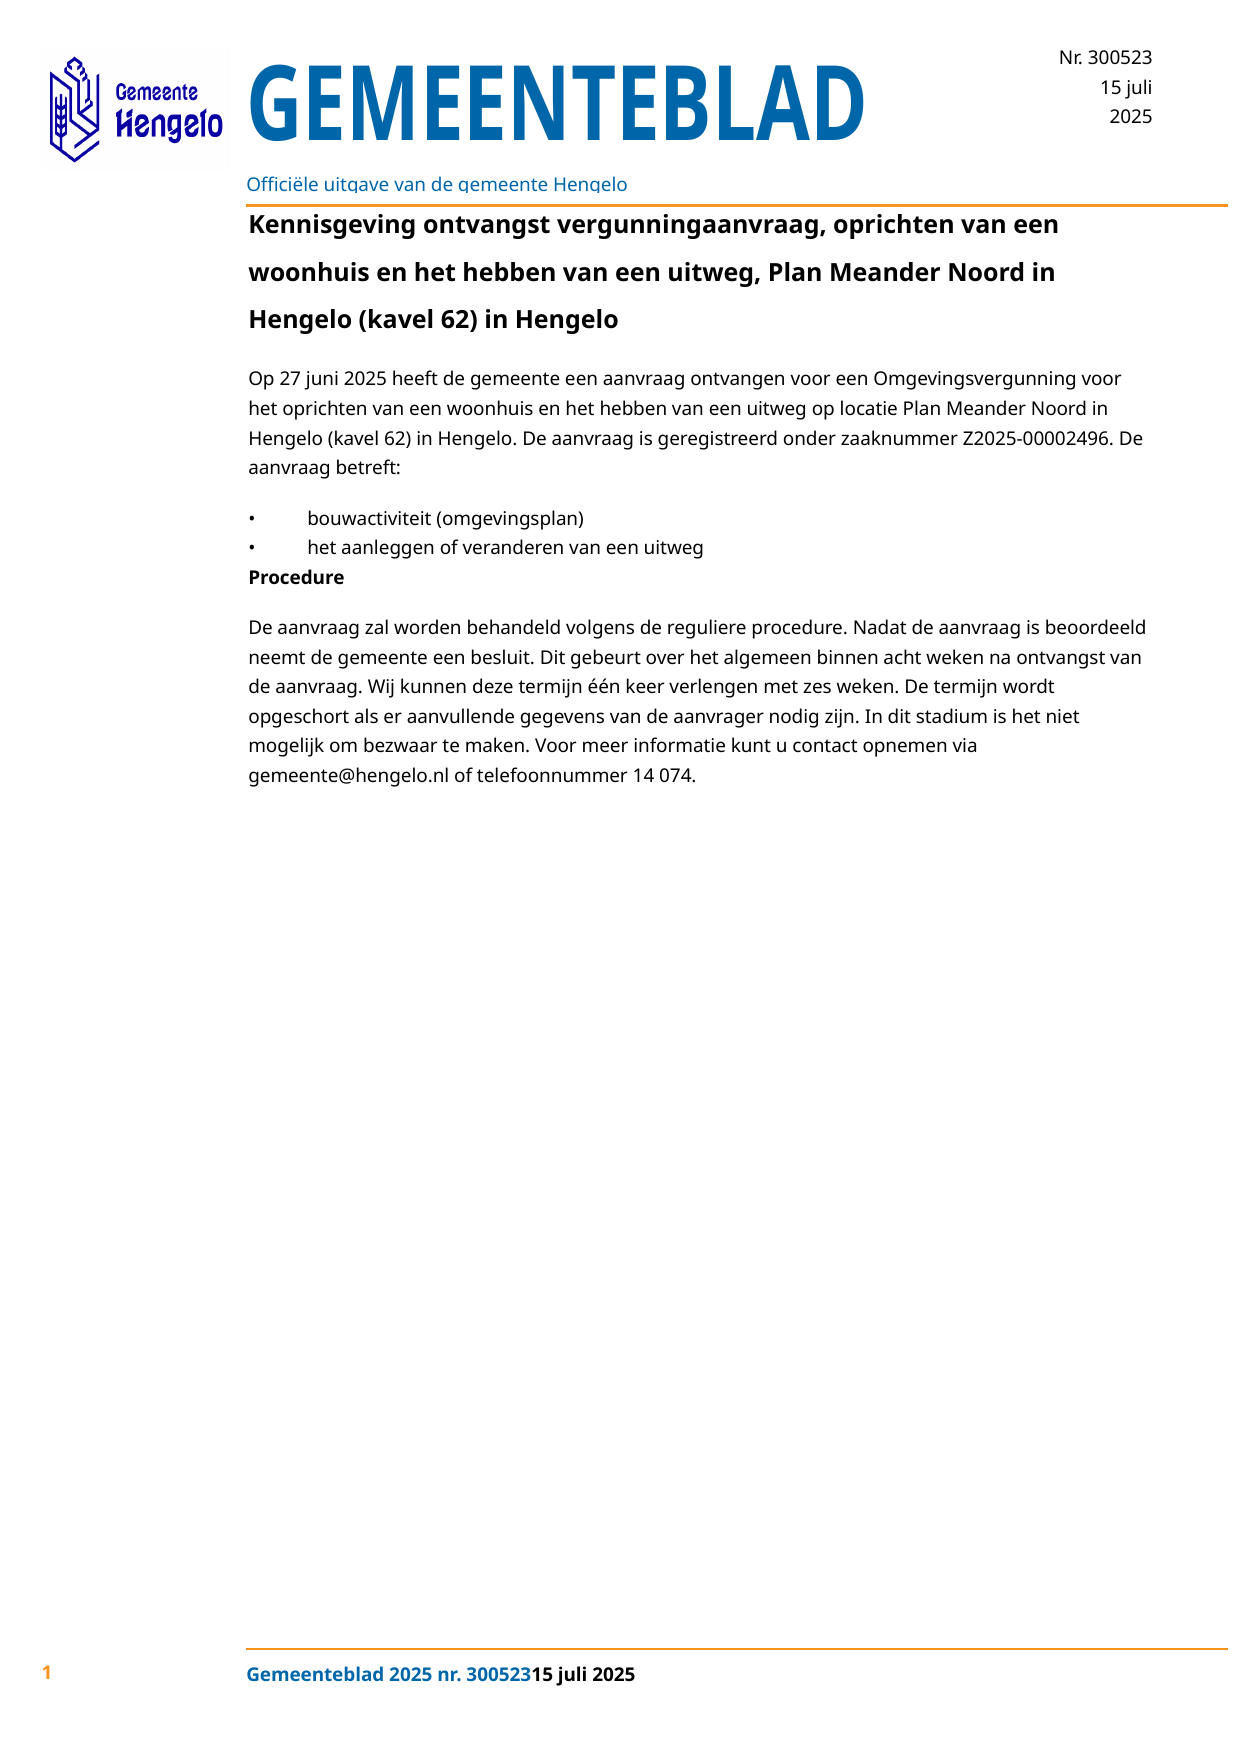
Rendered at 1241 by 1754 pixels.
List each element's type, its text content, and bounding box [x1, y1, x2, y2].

text Op 27 juni 2025 heeft de gemeente een aanvraag ontvangen voor een Omgevingsvergunning voor het oprichten van een woonhuis en het hebben van een uitweg op locatie Plan Meander Noord in Hengelo (kavel 62) in Hengelo. De aanvraag is geregistreerd onder zaaknummer Z2025-00002496. De aanvraag betreft: [248, 366, 1152, 480]
picture [41, 47, 231, 172]
text Kennisgeving ontvangst vergunningaanvraag, oprichten van een woonhuis en het hebben van een uitweg, Plan Meander Noord in Hengelo (kavel 62) in Hengelo [248, 207, 1152, 336]
text De aanvraag zal worden behandeld volgens de reguliere procedure. Nadat de aanvraag is beoordeeld neemt de gemeente een besluit. Dit gebeurt over het algemeen binnen acht weken na ontvangst van de aanvraag. Wij kunnen deze termijn één keer verlengen met zes weken. De termijn wordt opgeschort als er aanvullende gegevens van de aanvrager nodig zijn. In dit stadium is het niet mogelijk om bezwaar te maken. Voor meer informatie kunt u contact opnemen via gemeente@hengelo.nl of telefoonnummer 14 074. [248, 614, 1152, 788]
list het aanleggen of veranderen van een uitweg [248, 534, 1152, 560]
text Procedure [248, 564, 1152, 589]
list bouwactiviteit (omgevingsplan) [248, 505, 1152, 530]
